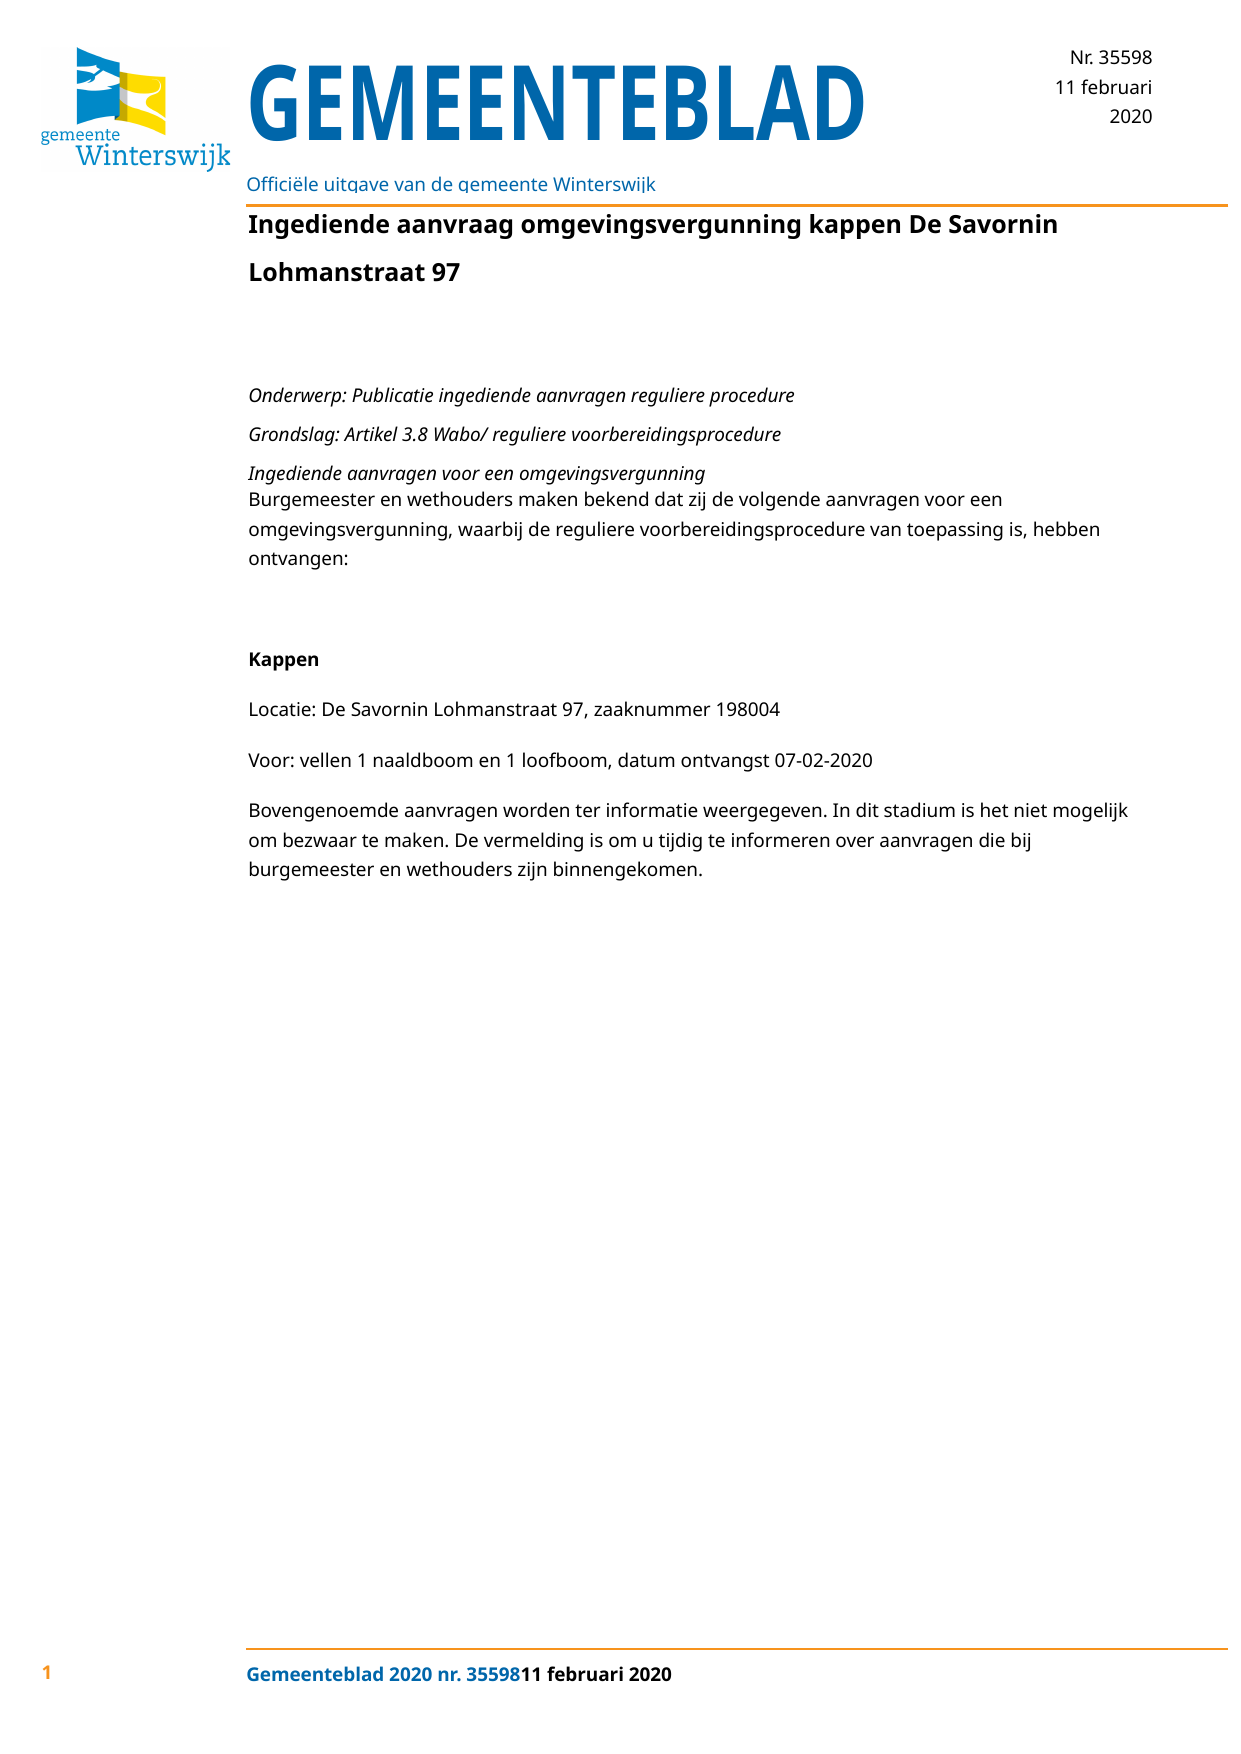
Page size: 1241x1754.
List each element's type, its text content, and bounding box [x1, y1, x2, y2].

text Locatie: De Savornin Lohmanstraat 97, zaaknummer 198004 [248, 697, 1152, 722]
text Kappen [248, 646, 1152, 672]
text Grondslag: Artikel 3.8 Wabo/ reguliere voorbereidingsprocedure [248, 421, 1152, 447]
picture [41, 47, 231, 172]
text Ingediende aanvragen voor een omgevingsvergunning [248, 460, 1152, 486]
text Burgemeester en wethouders maken bekend dat zij de volgende aanvragen voor een omgevingsvergunning, waarbij de reguliere voorbereidingsprocedure van toepassing is, hebben ontvangen: [248, 486, 1152, 571]
picture [225, 153, 231, 162]
text Onderwerp: Publicatie ingediende aanvragen reguliere procedure [248, 382, 1152, 408]
text Bovengenoemde aanvragen worden ter informatie weergegeven. In dit stadium is het niet mogelijk om bezwaar te maken. De vermelding is om u tijdig te informeren over aanvragen die bij burgemeester en wethouders zijn binnengekomen. [248, 797, 1152, 882]
text Ingediende aanvraag omgevingsvergunning kappen De Savornin Lohmanstraat 97 [248, 207, 1152, 288]
text Voor: vellen 1 naaldboom en 1 loofboom, datum ontvangst 07-02-2020 [248, 747, 1152, 773]
